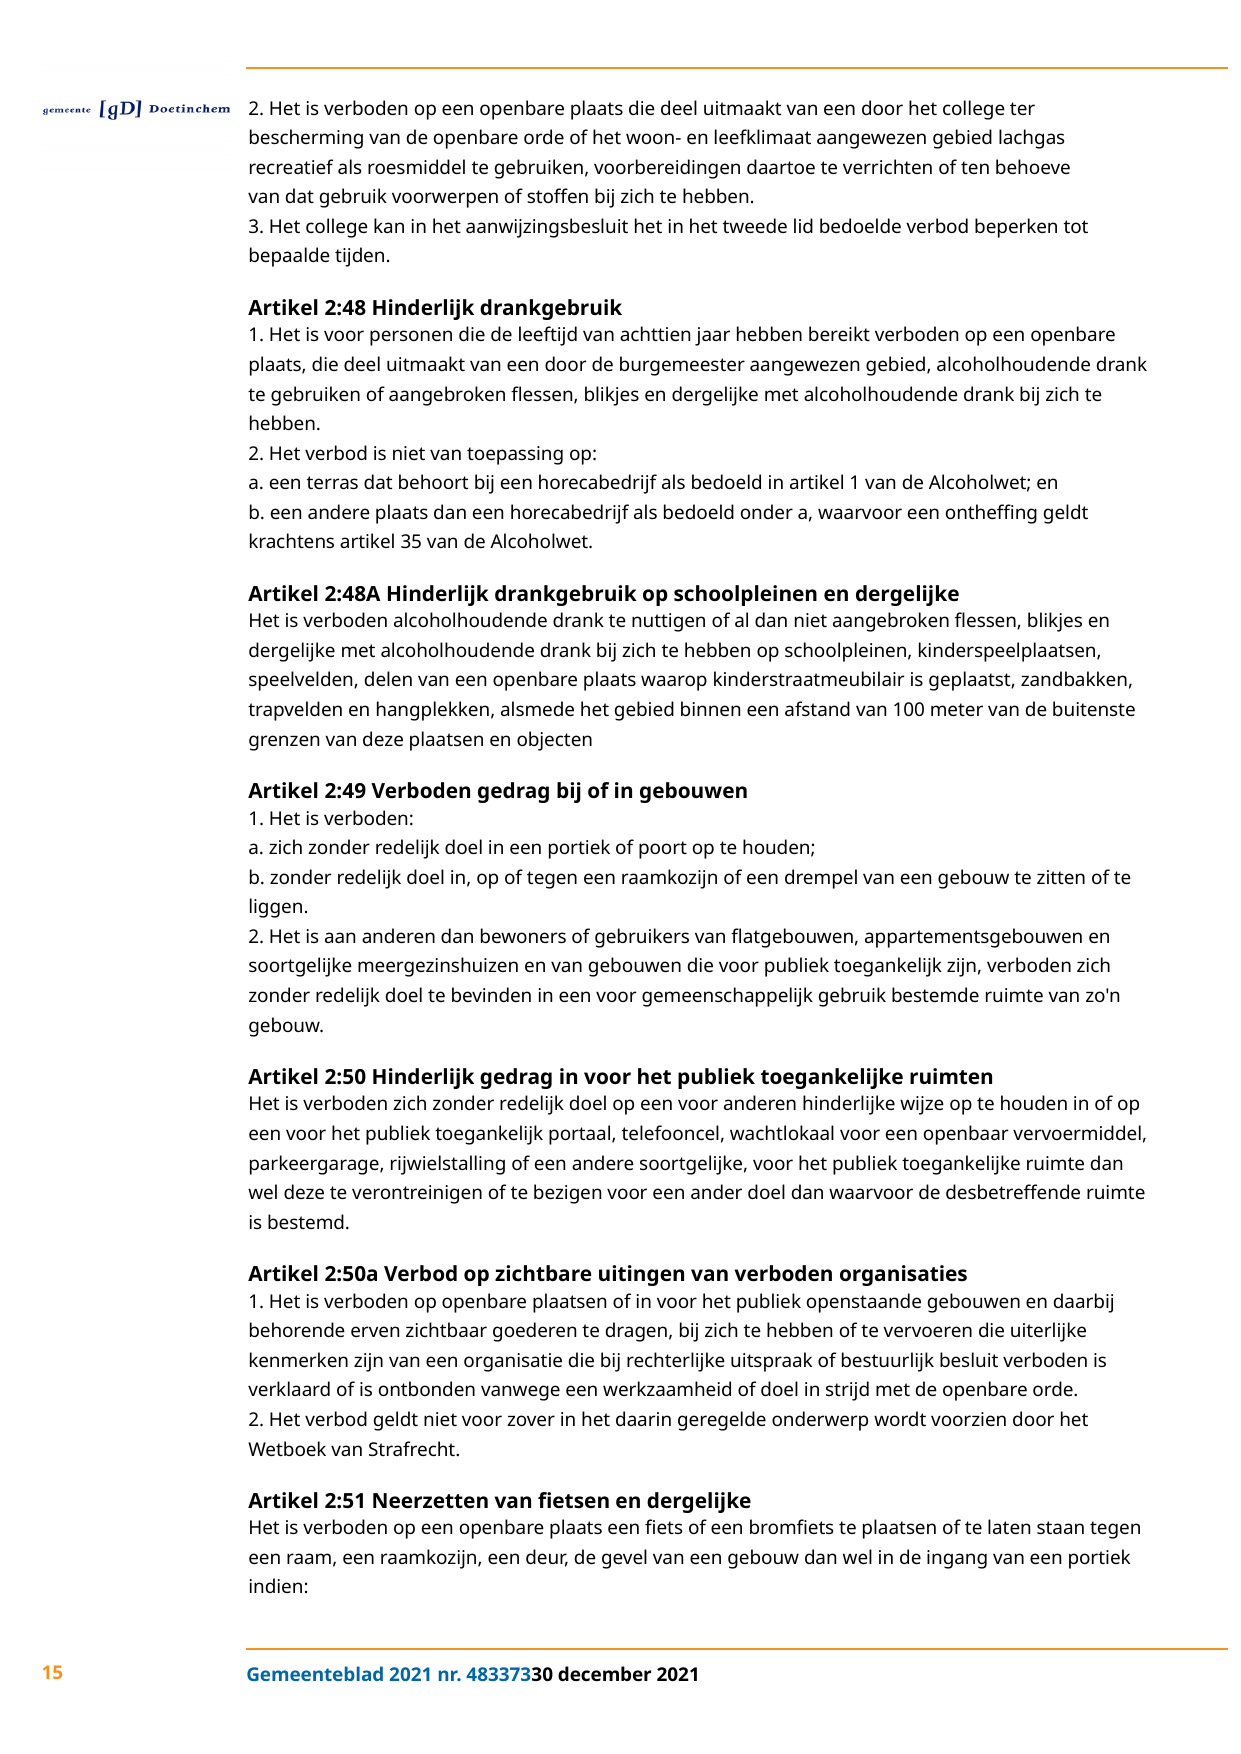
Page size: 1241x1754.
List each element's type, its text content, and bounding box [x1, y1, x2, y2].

text a. een terras dat behoort bij een horecabedrijf als bedoeld in artikel 1 van de Alcoholwet; en [248, 469, 1152, 495]
text bescherming van de openbare orde of het woon- en leefklimaat aangewezen gebied lachgas [248, 124, 1152, 150]
text a. zich zonder redelijk doel in een portiek of poort op te houden; [248, 834, 1152, 860]
text 1. Het is voor personen die de leeftijd van achttien jaar hebben bereikt verboden op een openbare plaats, die deel uitmaakt van een door de burgemeester aangewezen gebied, alcoholhoudende drank te gebruiken of aangebroken flessen, blikjes en dergelijke met alcoholhoudende drank bij zich te hebben. [248, 322, 1152, 436]
text Artikel 2:48A Hinderlijk drankgebruik op schoolpleinen en dergelijke [248, 579, 1152, 607]
text 3. Het college kan in het aanwijzingsbesluit het in het tweede lid bedoelde verbod beperken tot [248, 213, 1152, 239]
text Het is verboden op een openbare plaats een fiets of een bromfiets te plaatsen of te laten staan tegen een raam, een raamkozijn, een deur, de gevel van een gebouw dan wel in de ingang van een portiek indien: [248, 1514, 1152, 1599]
text recreatief als roesmiddel te gebruiken, voorbereidingen daartoe te verrichten of ten behoeve [248, 154, 1152, 180]
text van dat gebruik voorwerpen of stoffen bij zich te hebben. [248, 183, 1152, 209]
text b. een andere plaats dan een horecabedrijf als bedoeld onder a, waarvoor een ontheffing geldt krachtens artikel 35 van de Alcoholwet. [248, 499, 1152, 554]
text Artikel 2:48 Hinderlijk drankgebruik [248, 293, 1152, 322]
text Het is verboden alcoholhoudende drank te nuttigen of al dan niet aangebroken flessen, blikjes en dergelijke met alcoholhoudende drank bij zich te hebben op schoolpleinen, kinderspeelplaatsen, speelvelden, delen van een openbare plaats waarop kinderstraatmeubilair is geplaatst, zandbakken, trapvelden en hangplekken, alsmede het gebied binnen een afstand van 100 meter van de buitenste grenzen van deze plaatsen en objecten [248, 607, 1152, 752]
text 2. Het is aan anderen dan bewoners of gebruikers van flatgebouwen, appartementsgebouwen en soortgelijke meergezinshuizen en van gebouwen die voor publiek toegankelijk zijn, verboden zich zonder redelijk doel te bevinden in een voor gemeenschappelijk gebruik bestemde ruimte van zo'n gebouw. [248, 923, 1152, 1037]
text 2. Het verbod is niet van toepassing op: [248, 440, 1152, 466]
text Artikel 2:50a Verbod op zichtbare uitingen van verboden organisaties [248, 1259, 1152, 1288]
text 1. Het is verboden op openbare plaatsen of in voor het publiek openstaande gebouwen en daarbij behorende erven zichtbaar goederen te dragen, bij zich te hebben of te vervoeren die uiterlijke kenmerken zijn van een organisatie die bij rechterlijke uitspraak of bestuurlijk besluit verboden is verklaard of is ontbonden vanwege een werkzaamheid of doel in strijd met de openbare orde. [248, 1288, 1152, 1402]
text 2. Het is verboden op een openbare plaats die deel uitmaakt van een door het college ter [248, 95, 1152, 121]
text Het is verboden zich zonder redelijk doel op een voor anderen hinderlijke wijze op te houden in of op een voor het publiek toegankelijk portaal, telefooncel, wachtlokaal voor een openbaar vervoermiddel, parkeergarage, rijwielstalling of een andere soortgelijke, voor het publiek toegankelijke ruimte dan wel deze te verontreinigen of te bezigen voor een ander doel dan waarvoor de desbetreffende ruimte is bestemd. [248, 1091, 1152, 1235]
text b. zonder redelijk doel in, op of tegen een raamkozijn of een drempel van een gebouw te zitten of te liggen. [248, 864, 1152, 919]
picture [41, 47, 231, 172]
text Artikel 2:50 Hinderlijk gedrag in voor het publiek toegankelijke ruimten [248, 1062, 1152, 1091]
text Artikel 2:51 Neerzetten van fietsen en dergelijke [248, 1486, 1152, 1514]
text 1. Het is verboden: [248, 805, 1152, 830]
text 2. Het verbod geldt niet voor zover in het daarin geregelde onderwerp wordt voorzien door het Wetboek van Strafrecht. [248, 1406, 1152, 1461]
text bepaalde tijden. [248, 243, 1152, 268]
text Artikel 2:49 Verboden gedrag bij of in gebouwen [248, 776, 1152, 805]
